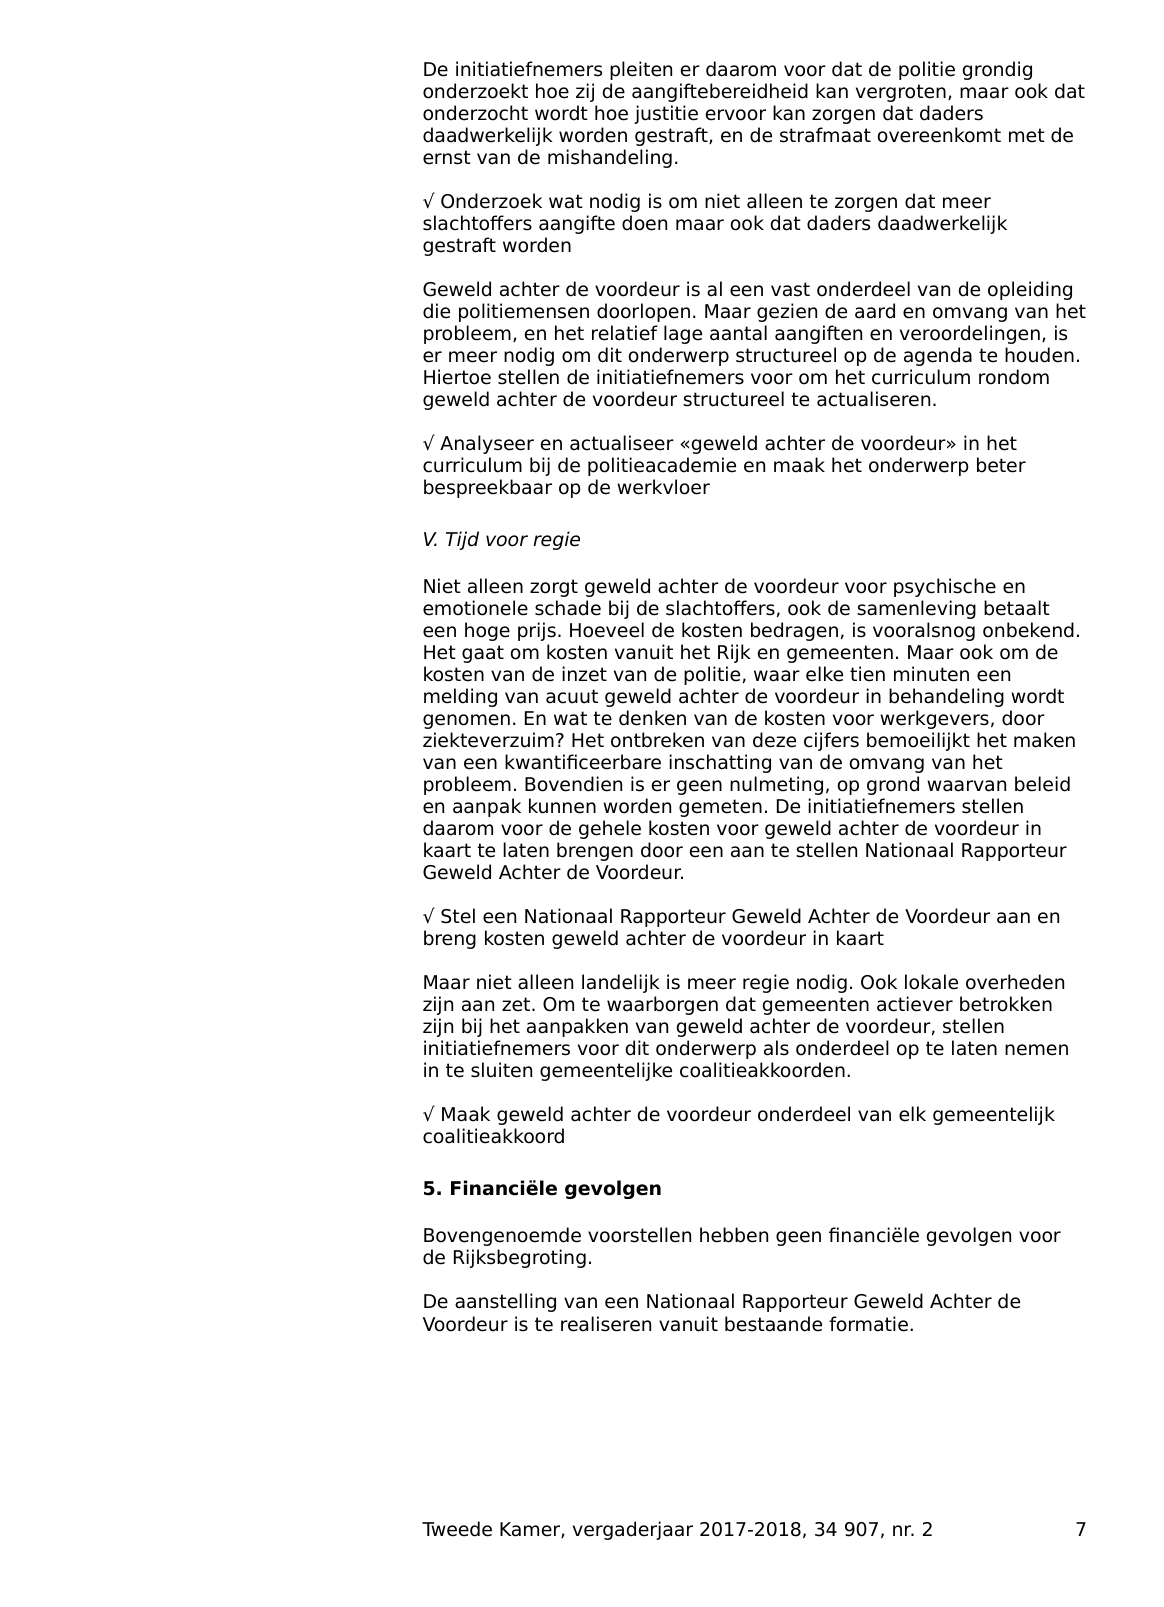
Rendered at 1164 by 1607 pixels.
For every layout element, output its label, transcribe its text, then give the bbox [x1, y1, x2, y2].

text Bovengenoemde voorstellen hebben geen financiële gevolgen voor de Rijksbegroting. [422, 1225, 1087, 1269]
text √ Maak geweld achter de voordeur onderdeel van elk gemeentelijk coalitieakkoord [422, 1104, 1087, 1148]
text Niet alleen zorgt geweld achter de voordeur voor psychische en emotionele schade bij de slachtoffers, ook de samenleving betaalt een hoge prijs. Hoeveel de kosten bedragen, is vooralsnog onbekend. Het gaat om kosten vanuit het Rijk en gemeenten. Maar ook om de kosten van de inzet van de politie, waar elke tien minuten een melding van acuut geweld achter de voordeur in behandeling wordt genomen. En wat te denken van de kosten voor werkgevers, door ziekteverzuim? Het ontbreken van deze cijfers bemoeilijkt het maken van een kwantificeerbare inschatting van de omvang van het probleem. Bovendien is er geen nulmeting, op grond waarvan beleid en aanpak kunnen worden gemeten. De initiatiefnemers stellen daarom voor de gehele kosten voor geweld achter de voordeur in kaart te laten brengen door een aan te stellen Nationaal Rapporteur Geweld Achter de Voordeur. [422, 576, 1087, 884]
subtitle 5. Financiële gevolgen [422, 1178, 1087, 1200]
text De initiatiefnemers pleiten er daarom voor dat de politie grondig onderzoekt hoe zij de aangiftebereidheid kan vergroten, maar ook dat onderzocht wordt hoe justitie ervoor kan zorgen dat daders daadwerkelijk worden gestraft, en de strafmaat overeenkomt met de ernst van de mishandeling. [422, 59, 1087, 169]
text De aanstelling van een Nationaal Rapporteur Geweld Achter de Voordeur is te realiseren vanuit bestaande formatie. [422, 1291, 1087, 1335]
subtitle V. Tijd voor regie [422, 529, 1087, 551]
text √ Stel een Nationaal Rapporteur Geweld Achter de Voordeur aan en breng kosten geweld achter de voordeur in kaart [422, 906, 1087, 950]
text √ Analyseer en actualiseer «geweld achter de voordeur» in het curriculum bij de politieacademie en maak het onderwerp beter bespreekbaar op de werkvloer [422, 433, 1087, 499]
text Maar niet alleen landelijk is meer regie nodig. Ook lokale overheden zijn aan zet. Om te waarborgen dat gemeenten actiever betrokken zijn bij het aanpakken van geweld achter de voordeur, stellen initiatiefnemers voor dit onderwerp als onderdeel op te laten nemen in te sluiten gemeentelijke coalitieakkoorden. [422, 972, 1087, 1082]
text √ Onderzoek wat nodig is om niet alleen te zorgen dat meer slachtoffers aangifte doen maar ook dat daders daadwerkelijk gestraft worden [422, 191, 1087, 257]
text Geweld achter de voordeur is al een vast onderdeel van de opleiding die politiemensen doorlopen. Maar gezien de aard en omvang van het probleem, en het relatief lage aantal aangiften en veroordelingen, is er meer nodig om dit onderwerp structureel op de agenda te houden. Hiertoe stellen de initiatiefnemers voor om het curriculum rondom geweld achter de voordeur structureel te actualiseren. [422, 279, 1087, 411]
